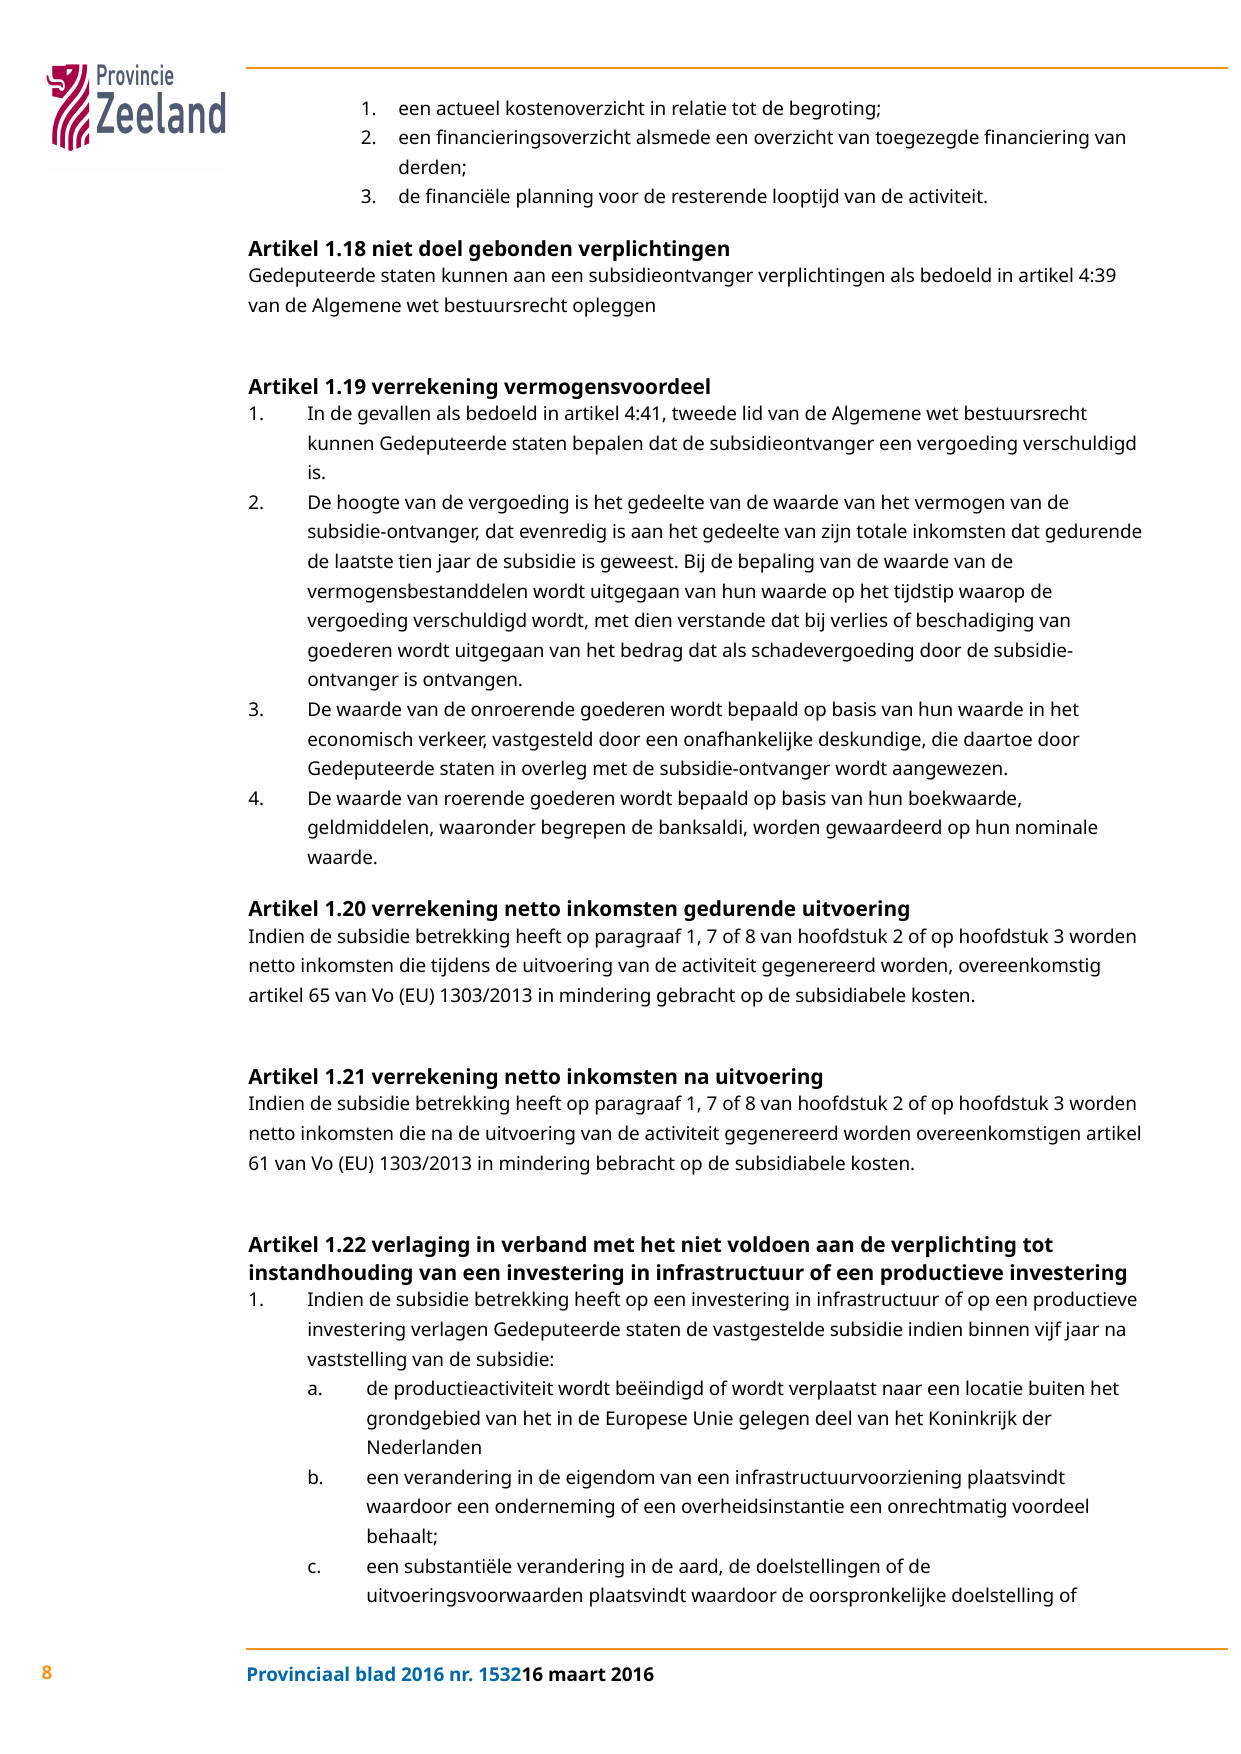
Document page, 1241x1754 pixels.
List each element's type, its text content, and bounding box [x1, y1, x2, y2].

list de productieactiviteit wordt beëindigd of wordt verplaatst naar een locatie buiten het grondgebied van het in de Europese Unie gelegen deel van het Koninkrijk der Nederlanden [307, 1375, 1152, 1460]
list de financiële planning voor de resterende looptijd van de activiteit. [361, 183, 1152, 209]
text Gedeputeerde staten kunnen aan een subsidieontvanger verplichtingen als bedoeld in artikel 4:39 van de Algemene wet bestuursrecht opleggen [248, 262, 1152, 318]
list De waarde van de onroerende goederen wordt bepaald op basis van hun waarde in het economisch verkeer, vastgesteld door een onafhankelijke deskundige, die daartoe door Gedeputeerde staten in overleg met de subsidie-ontvanger wordt aangewezen. [248, 696, 1152, 781]
list een verandering in de eigendom van een infrastructuurvoorziening plaatsvindt waardoor een onderneming of een overheidsinstantie een onrechtmatig voordeel behaalt; [307, 1464, 1152, 1549]
list De waarde van roerende goederen wordt bepaald op basis van hun boekwaarde, geldmiddelen, waaronder begrepen de banksaldi, worden gewaardeerd op hun nominale waarde. [248, 785, 1152, 870]
text Artikel 1.20 verrekening netto inkomsten gedurende uitvoering [248, 894, 1152, 923]
list De hoogte van de vergoeding is het gedeelte van de waarde van het vermogen van de subsidie-ontvanger, dat evenredig is aan het gedeelte van zijn totale inkomsten dat gedurende de laatste tien jaar de subsidie is geweest. Bij de bepaling van de waarde van de vermogensbestanddelen wordt uitgegaan van hun waarde op het tijdstip waarop de vergoeding verschuldigd wordt, met dien verstande dat bij verlies of beschadiging van goederen wordt uitgegaan van het bedrag dat als schadevergoeding door de subsidie-ontvanger is ontvangen. [248, 489, 1152, 692]
list een actueel kostenoverzicht in relatie tot de begroting; [361, 95, 1152, 121]
text Indien de subsidie betrekking heeft op paragraaf 1, 7 of 8 van hoofdstuk 2 of op hoofdstuk 3 worden netto inkomsten die na de uitvoering van de activiteit gegenereerd worden overeenkomstigen artikel 61 van Vo (EU) 1303/2013 in mindering bebracht op de subsidiabele kosten. [248, 1091, 1152, 1176]
list Indien de subsidie betrekking heeft op een investering in infrastructuur of op een productieve investering verlagen Gedeputeerde staten de vastgestelde subsidie indien binnen vijf jaar na vaststelling van de subsidie: [248, 1287, 1152, 1372]
text Artikel 1.18 niet doel gebonden verplichtingen [248, 234, 1152, 262]
text Artikel 1.19 verrekening vermogensvoordeel [248, 372, 1152, 400]
picture [41, 47, 231, 172]
list een financieringsoverzicht alsmede een overzicht van toegezegde financiering van derden; [361, 124, 1152, 180]
list een substantiële verandering in de aard, de doelstellingen of de uitvoeringsvoorwaarden plaatsvindt waardoor de oorspronkelijke doelstelling of [307, 1553, 1152, 1608]
text Indien de subsidie betrekking heeft op paragraaf 1, 7 of 8 van hoofdstuk 2 of op hoofdstuk 3 worden netto inkomsten die tijdens de uitvoering van de activiteit gegenereerd worden, overeenkomstig artikel 65 van Vo (EU) 1303/2013 in mindering gebracht op de subsidiabele kosten. [248, 923, 1152, 1008]
text Artikel 1.22 verlaging in verband met het niet voldoen aan de verplichting tot instandhouding van een investering in infrastructuur of een productieve investering [248, 1230, 1152, 1287]
list In de gevallen als bedoeld in artikel 4:41, tweede lid van de Algemene wet bestuursrecht kunnen Gedeputeerde staten bepalen dat de subsidieontvanger een vergoeding verschuldigd is. [248, 400, 1152, 485]
text Artikel 1.21 verrekening netto inkomsten na uitvoering [248, 1062, 1152, 1091]
